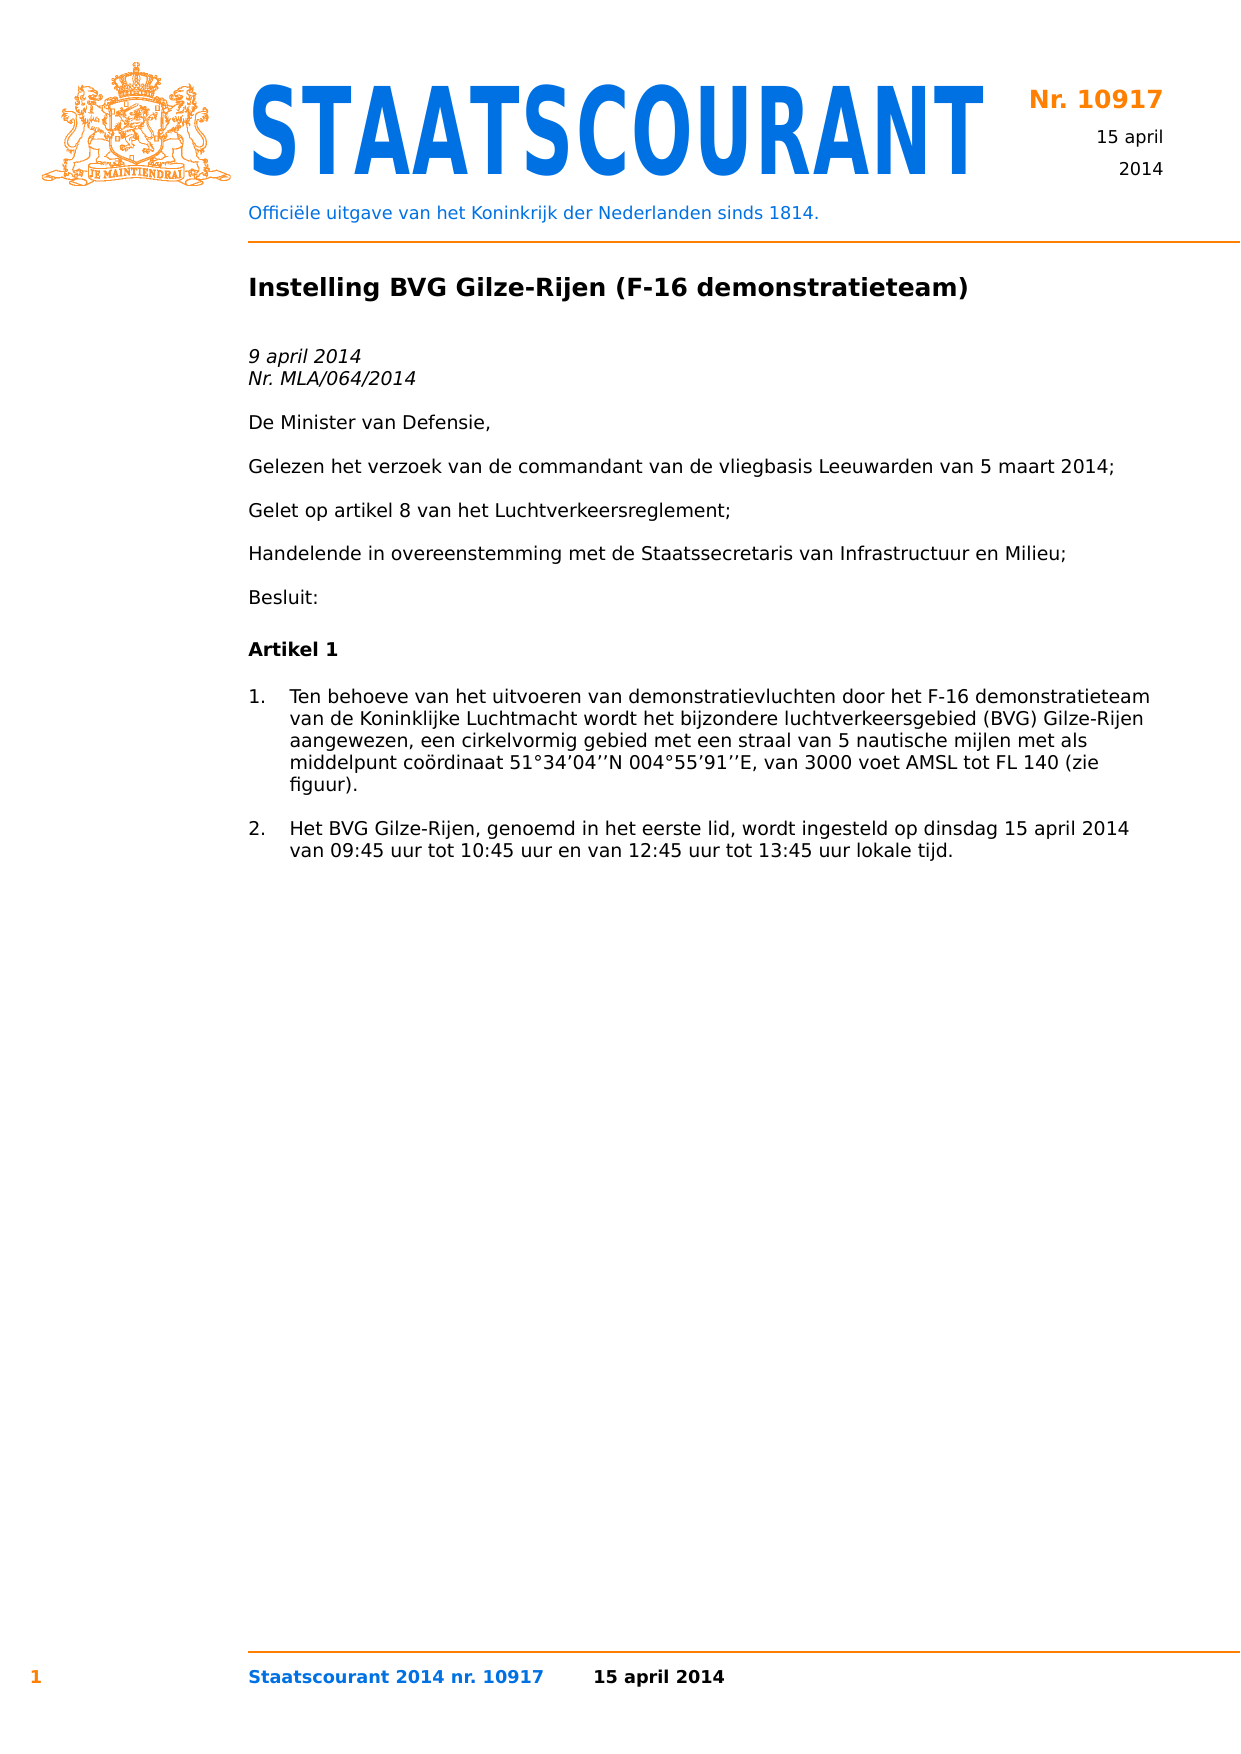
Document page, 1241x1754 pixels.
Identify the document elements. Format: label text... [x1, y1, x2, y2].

table_header Nr. 10917 [998, 62, 1240, 121]
table_header [25, 62, 248, 241]
text Gelezen het verzoek van de commandant van de vliegbasis Leeuwarden van 5 maart 2014; [248, 456, 1163, 478]
text De Minister van Defensie, [248, 412, 1163, 434]
text Nr. MLA/064/2014 [248, 368, 1163, 390]
table_cell 15 april [998, 121, 1240, 153]
table_cell 2014 [998, 153, 1240, 203]
subtitle Instelling BVG Gilze-Rijen (F-16 demonstratieteam) [248, 273, 1163, 302]
text Besluit: [248, 587, 1163, 609]
table_cell Officiële uitgave van het Koninkrijk der Nederlanden sinds 1814. [248, 203, 1240, 241]
text 1. Ten behoeve van het uitvoeren van demonstratievluchten door het F-16 demonstratieteam van de Koninklijke Luchtmacht wordt het bijzondere luchtverkeersgebied (BVG) Gilze-Rijen aangewezen, een cirkelvormig gebied met een straal van 5 nautische mijlen met als middelpunt coördinaat 51°34’04’’N 004°55’91’’E, van 3000 voet AMSL tot FL 140 (zie figuur). [248, 686, 1163, 796]
picture [41, 62, 231, 186]
text Handelende in overeenstemming met de Staatssecretaris van Infrastructuur en Milieu; [248, 543, 1163, 565]
text 9 april 2014 [248, 346, 1163, 368]
text 2. Het BVG Gilze-Rijen, genoemd in het eerste lid, wordt ingesteld op dinsdag 15 april 2014 van 09:45 uur tot 10:45 uur en van 12:45 uur tot 13:45 uur lokale tijd. [248, 818, 1163, 862]
table_header STAATSCOURANT [248, 62, 998, 203]
text Gelet op artikel 8 van het Luchtverkeersreglement; [248, 499, 1163, 521]
subtitle Artikel 1 [248, 639, 1163, 661]
